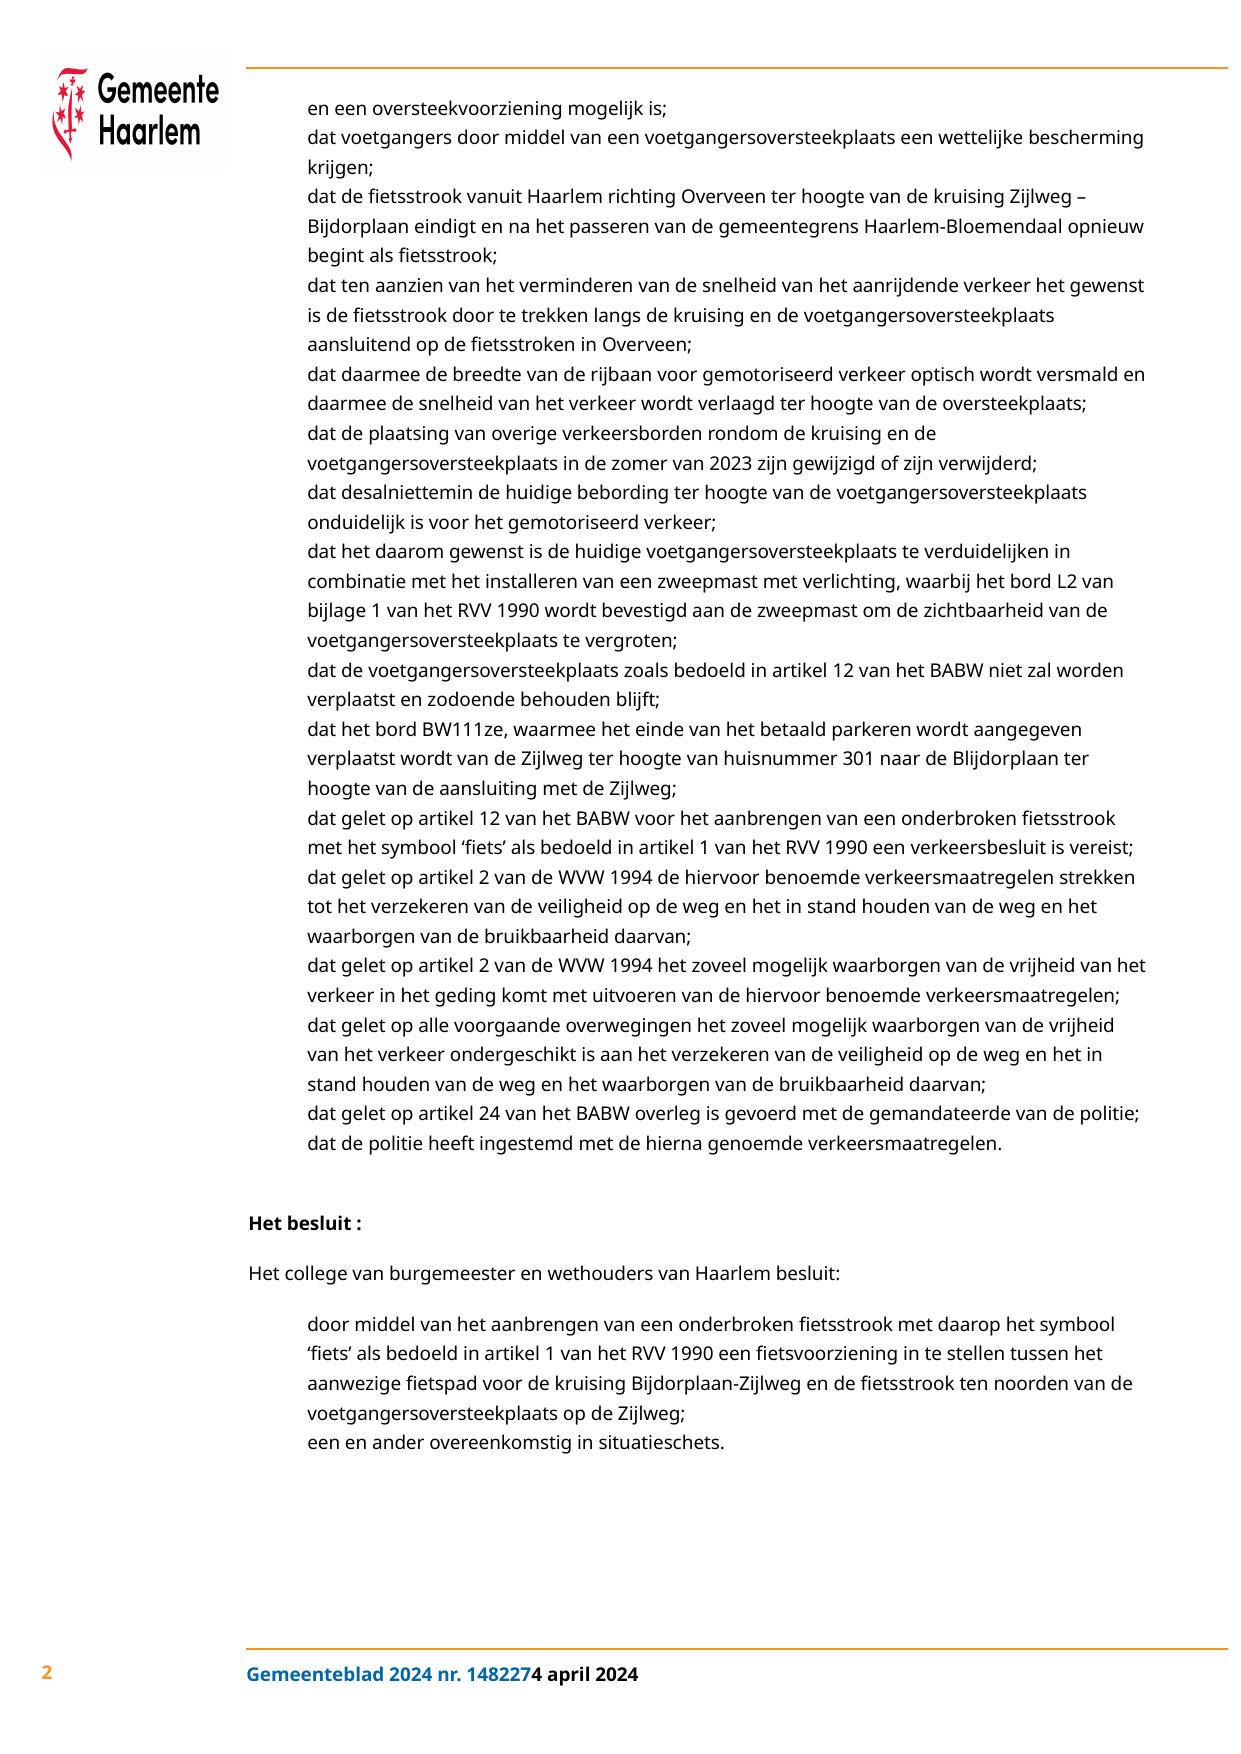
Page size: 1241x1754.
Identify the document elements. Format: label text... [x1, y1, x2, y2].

list door middel van het aanbrengen van een onderbroken fietsstrook met daarop het symbool ‘fiets’ als bedoeld in artikel 1 van het RVV 1990 een fietsvoorziening in te stellen tussen het aanwezige fietspad voor de kruising Bijdorplaan-Zijlweg en de fietsstrook ten noorden van de voetgangersoversteekplaats op de Zijlweg; [248, 1311, 1152, 1426]
text Het besluit : [248, 1210, 1152, 1236]
list dat voetgangers door middel van een voetgangersoversteekplaats een wettelijke bescherming krijgen; [248, 124, 1152, 180]
list dat de plaatsing van overige verkeersborden rondom de kruising en de voetgangersoversteekplaats in de zomer van 2023 zijn gewijzigd of zijn verwijderd; [248, 420, 1152, 476]
list dat het bord BW111ze, waarmee het einde van het betaald parkeren wordt aangegeven verplaatst wordt van de Zijlweg ter hoogte van huisnummer 301 naar de Blijdorplaan ter hoogte van de aansluiting met de Zijlweg; [248, 716, 1152, 801]
text Het college van burgemeester en wethouders van Haarlem besluit: [248, 1261, 1152, 1286]
list dat gelet op artikel 24 van het BABW overleg is gevoerd met de gemandateerde van de politie; [248, 1101, 1152, 1126]
list dat daarmee de breedte van de rijbaan voor gemotoriseerd verkeer optisch wordt versmald en daarmee de snelheid van het verkeer wordt verlaagd ter hoogte van de oversteekplaats; [248, 361, 1152, 416]
list dat gelet op artikel 2 van de WVW 1994 het zoveel mogelijk waarborgen van de vrijheid van het verkeer in het geding komt met uitvoeren van de hiervoor benoemde verkeersmaatregelen; [248, 953, 1152, 1008]
list dat desalniettemin de huidige bebording ter hoogte van de voetgangersoversteekplaats onduidelijk is voor het gemotoriseerd verkeer; [248, 479, 1152, 535]
list een en ander overeenkomstig in situatieschets. [248, 1429, 1152, 1455]
list dat gelet op alle voorgaande overwegingen het zoveel mogelijk waarborgen van de vrijheid van het verkeer ondergeschikt is aan het verzekeren van de veiligheid op de weg en het in stand houden van de weg en het waarborgen van de bruikbaarheid daarvan; [248, 1012, 1152, 1097]
list dat de fietsstrook vanuit Haarlem richting Overveen ter hoogte van de kruising Zijlweg – Bijdorplaan eindigt en na het passeren van de gemeentegrens Haarlem-Bloemendaal opnieuw begint als fietsstrook; [248, 183, 1152, 268]
list dat het daarom gewenst is de huidige voetgangersoversteekplaats te verduidelijken in combinatie met het installeren van een zweepmast met verlichting, waarbij het bord L2 van bijlage 1 van het RVV 1990 wordt bevestigd aan de zweepmast om de zichtbaarheid van de voetgangersoversteekplaats te vergroten; [248, 538, 1152, 653]
list dat gelet op artikel 12 van het BABW voor het aanbrengen van een onderbroken fietsstrook met het symbool ‘fiets’ als bedoeld in artikel 1 van het RVV 1990 een verkeersbesluit is vereist; [248, 805, 1152, 860]
list dat de politie heeft ingestemd met de hierna genoemde verkeersmaatregelen. [248, 1130, 1152, 1156]
list dat de voetgangersoversteekplaats zoals bedoeld in artikel 12 van het BABW niet zal worden verplaatst en zodoende behouden blijft; [248, 657, 1152, 712]
list dat ten aanzien van het verminderen van de snelheid van het aanrijdende verkeer het gewenst is de fietsstrook door te trekken langs de kruising en de voetgangersoversteekplaats aansluitend op de fietsstroken in Overveen; [248, 272, 1152, 357]
picture [41, 47, 231, 172]
list dat gelet op artikel 2 van de WVW 1994 de hiervoor benoemde verkeersmaatregelen strekken tot het verzekeren van de veiligheid op de weg en het in stand houden van de weg en het waarborgen van de bruikbaarheid daarvan; [248, 864, 1152, 949]
list en een oversteekvoorziening mogelijk is; [248, 95, 1152, 121]
